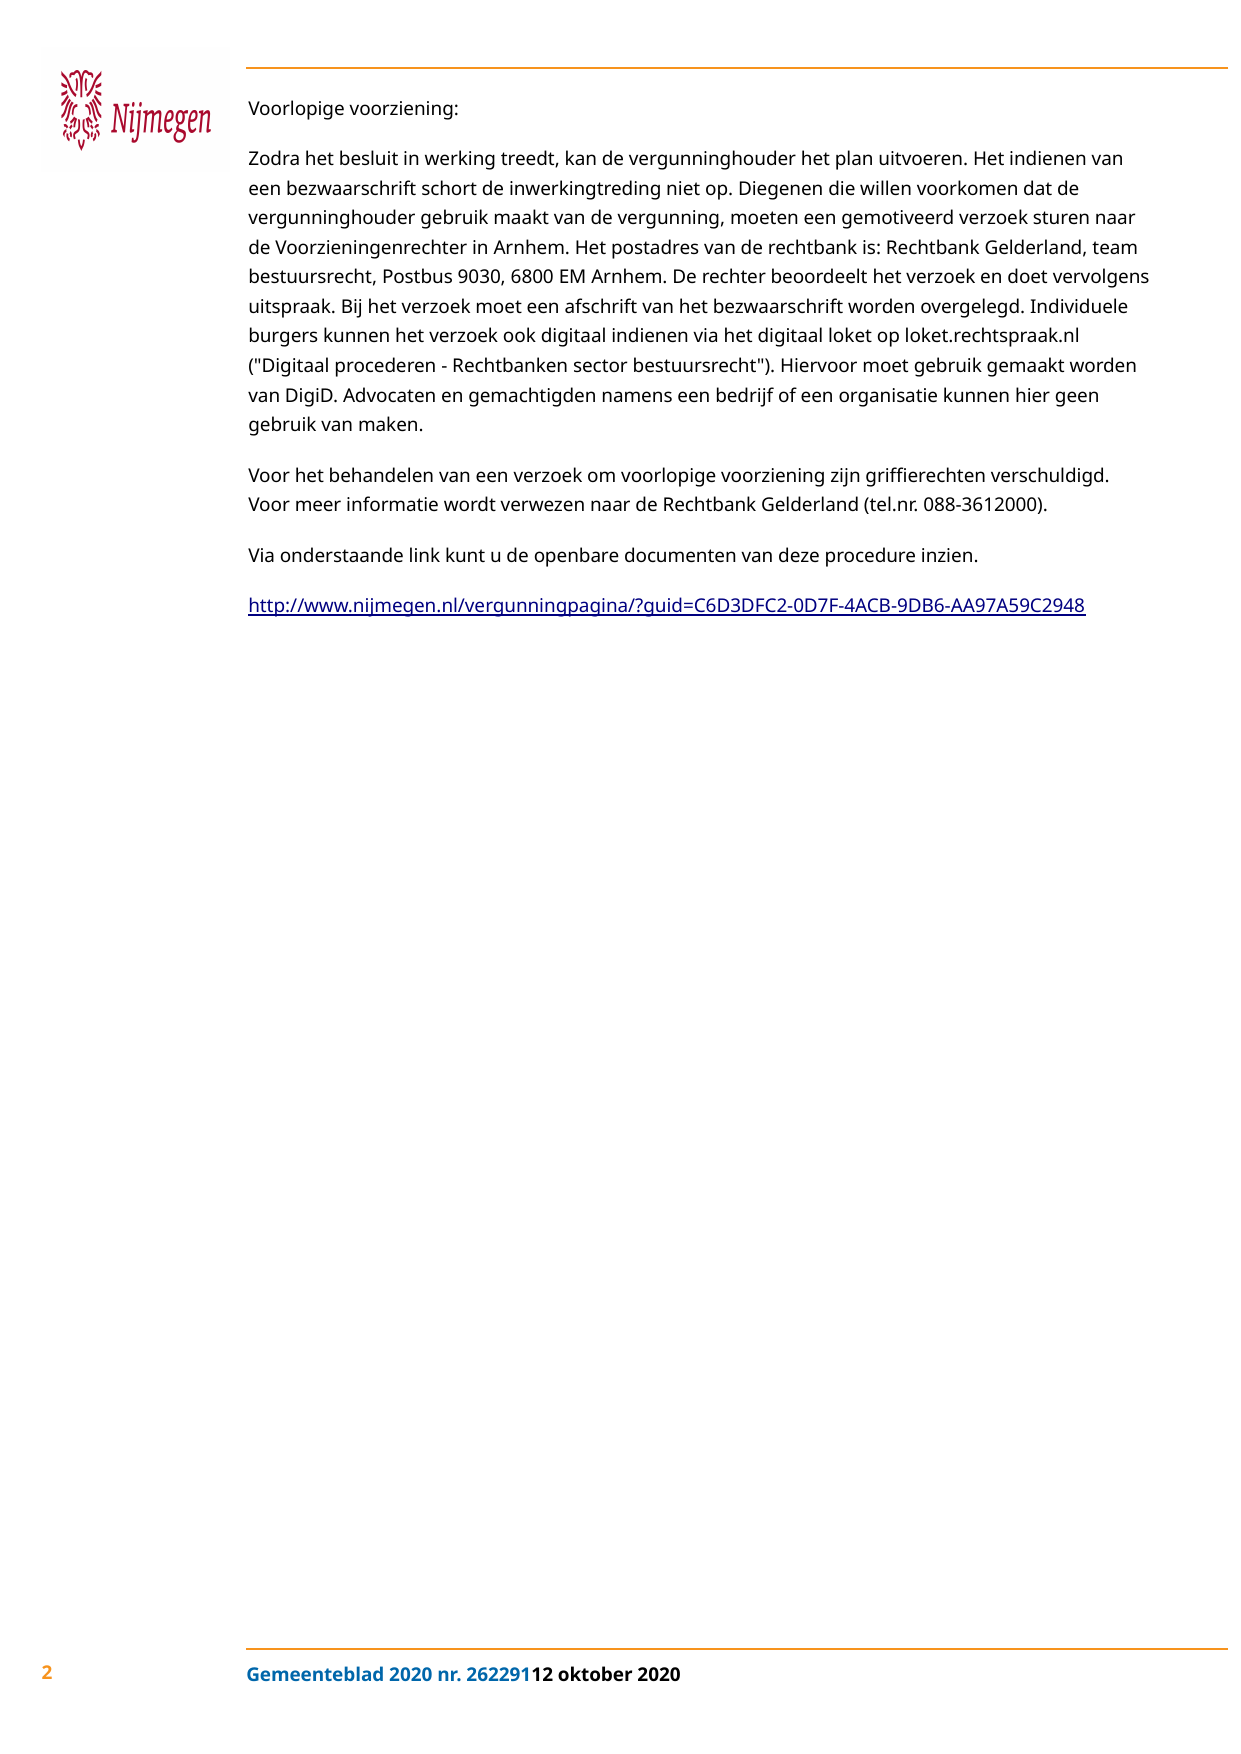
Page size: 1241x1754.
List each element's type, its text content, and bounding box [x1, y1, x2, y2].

text http://www.nijmegen.nl/vergunningpagina/?guid=C6D3DFC2-0D7F-4ACB-9DB6-AA97A59C2948 [248, 592, 1152, 618]
text Voorlopige voorziening: [248, 95, 1152, 121]
text Zodra het besluit in werking treedt, kan de vergunninghouder het plan uitvoeren. Het indienen van een bezwaarschrift schort de inwerkingtreding niet op. Diegenen die willen voorkomen dat de vergunninghouder gebruik maakt van de vergunning, moeten een gemotiveerd verzoek sturen naar de Voorzieningenrechter in Arnhem. Het postadres van de rechtbank is: Rechtbank Gelderland, team bestuursrecht, Postbus 9030, 6800 EM Arnhem. De rechter beoordeelt het verzoek en doet vervolgens uitspraak. Bij het verzoek moet een afschrift van het bezwaarschrift worden overgelegd. Individuele burgers kunnen het verzoek ook digitaal indienen via het digitaal loket op loket.rechtspraak.nl ("Digitaal procederen - Rechtbanken sector bestuursrecht"). Hiervoor moet gebruik gemaakt worden van DigiD. Advocaten en gemachtigden namens een bedrijf of een organisatie kunnen hier geen gebruik van maken. [248, 145, 1152, 437]
text Via onderstaande link kunt u de openbare documenten van deze procedure inzien. [248, 542, 1152, 568]
picture [41, 47, 231, 172]
text Voor het behandelen van een verzoek om voorlopige voorziening zijn griffierechten verschuldigd. Voor meer informatie wordt verwezen naar de Rechtbank Gelderland (tel.nr. 088-3612000). [248, 462, 1152, 517]
